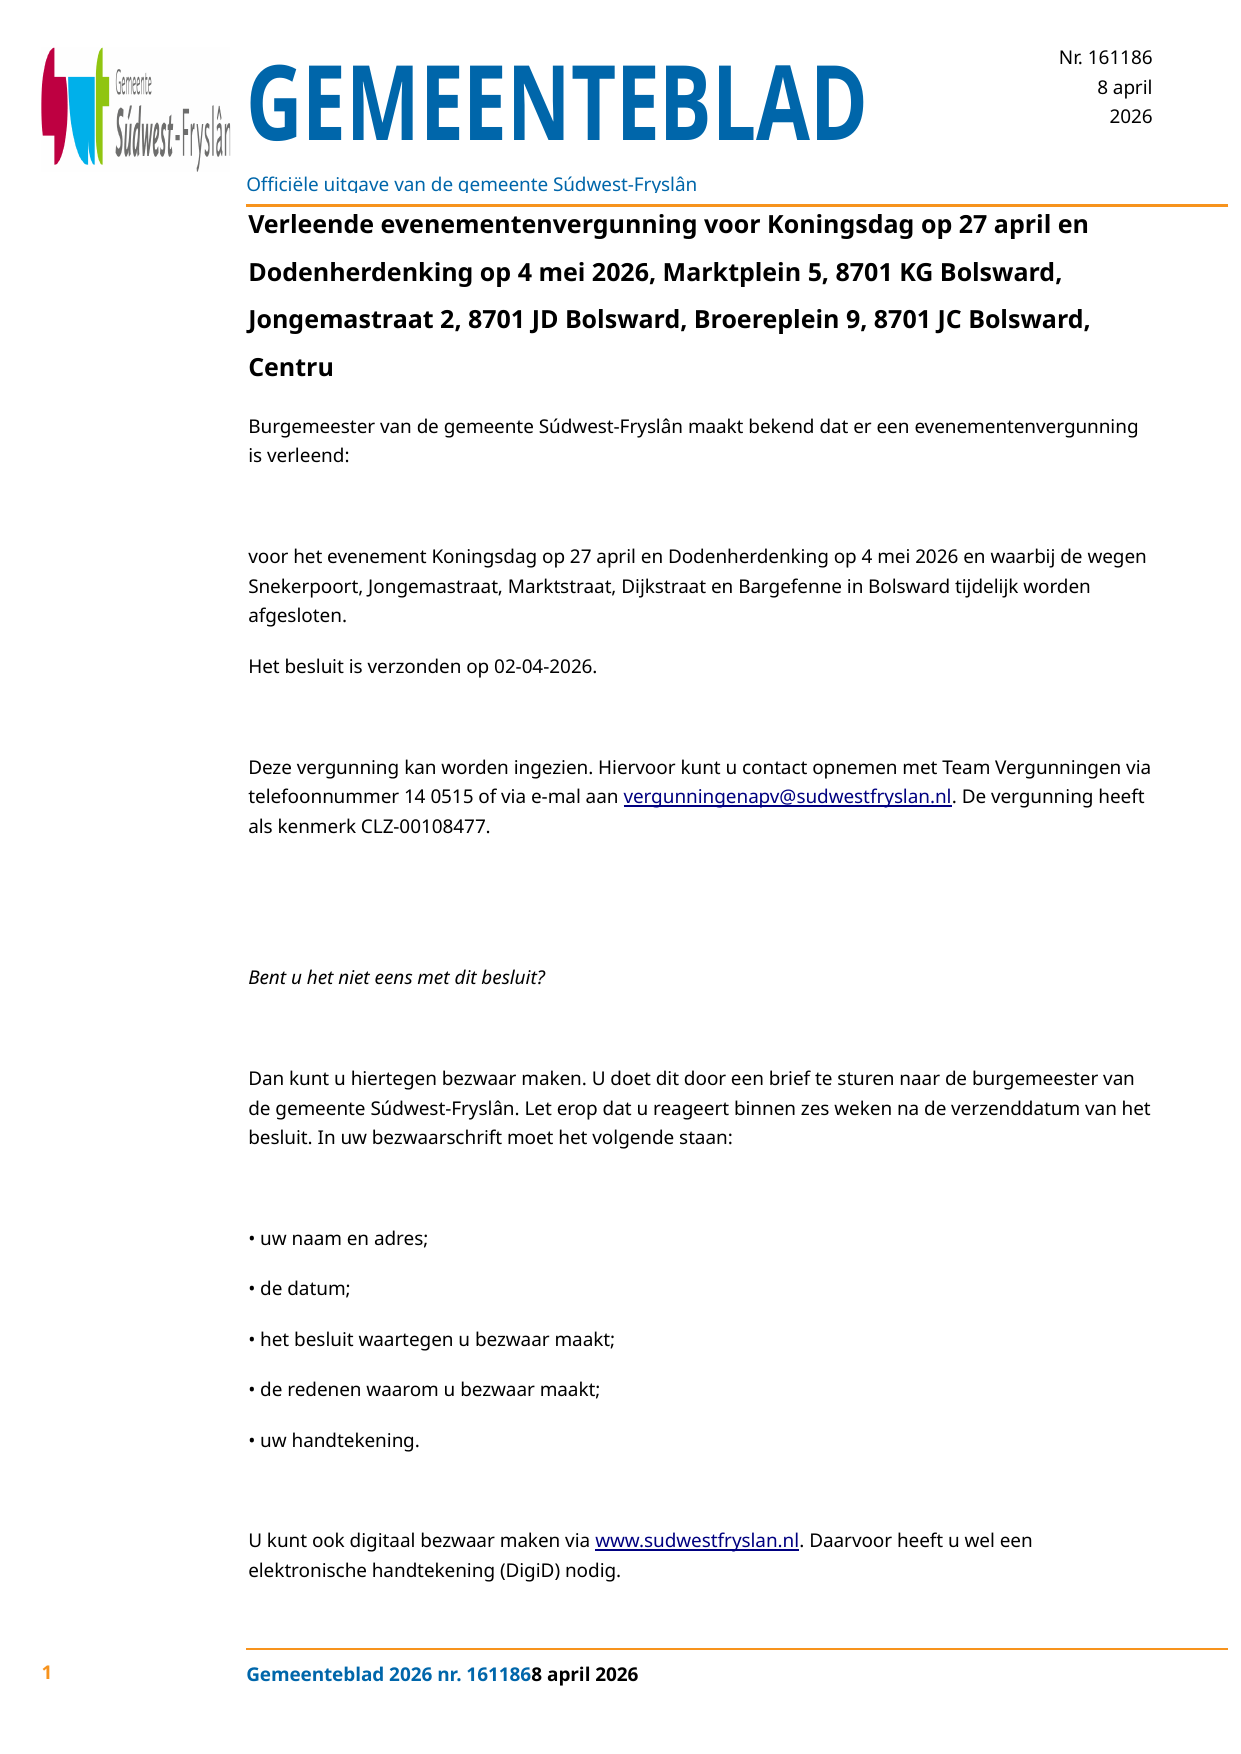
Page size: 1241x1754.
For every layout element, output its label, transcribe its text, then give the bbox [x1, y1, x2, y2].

text • uw handtekening. [248, 1427, 1152, 1453]
text Deze vergunning kan worden ingezien. Hiervoor kunt u contact opnemen met Team Vergunningen via telefoonnummer 14 0515 of via e-mal aan vergunningenapv@sudwestfryslan.nl. De vergunning heeft als kenmerk CLZ-00108477. [248, 754, 1152, 839]
text voor het evenement Koningsdag op 27 april en Dodenherdenking op 4 mei 2026 en waarbij de wegen Snekerpoort, Jongemastraat, Marktstraat, Dijkstraat en Bargefenne in Bolsward tijdelijk worden afgesloten. [248, 543, 1152, 628]
text Bent u het niet eens met dit besluit? [248, 964, 1152, 990]
text • de redenen waarom u bezwaar maakt; [248, 1376, 1152, 1402]
text • het besluit waartegen u bezwaar maakt; [248, 1326, 1152, 1352]
text Verleende evenementenvergunning voor Koningsdag op 27 april en Dodenherdenking op 4 mei 2026, Marktplein 5, 8701 KG Bolsward, Jongemastraat 2, 8701 JD Bolsward, Broereplein 9, 8701 JC Bolsward, Centru [248, 207, 1152, 384]
text • uw naam en adres; [248, 1225, 1152, 1251]
text Dan kunt u hiertegen bezwaar maken. U doet dit door een brief te sturen naar de burgemeester van de gemeente Súdwest-Fryslân. Let erop dat u reageert binnen zes weken na de verzenddatum van het besluit. In uw bezwaarschrift moet het volgende staan: [248, 1065, 1152, 1150]
picture [41, 47, 231, 172]
text Het besluit is verzonden op 02-04-2026. [248, 653, 1152, 679]
text Burgemeester van de gemeente Súdwest-Fryslân maakt bekend dat er een evenementenvergunning is verleend: [248, 413, 1152, 468]
text U kunt ook digitaal bezwaar maken via www.sudwestfryslan.nl. Daarvoor heeft u wel een elektronische handtekening (DigiD) nodig. [248, 1528, 1152, 1583]
text • de datum; [248, 1276, 1152, 1301]
